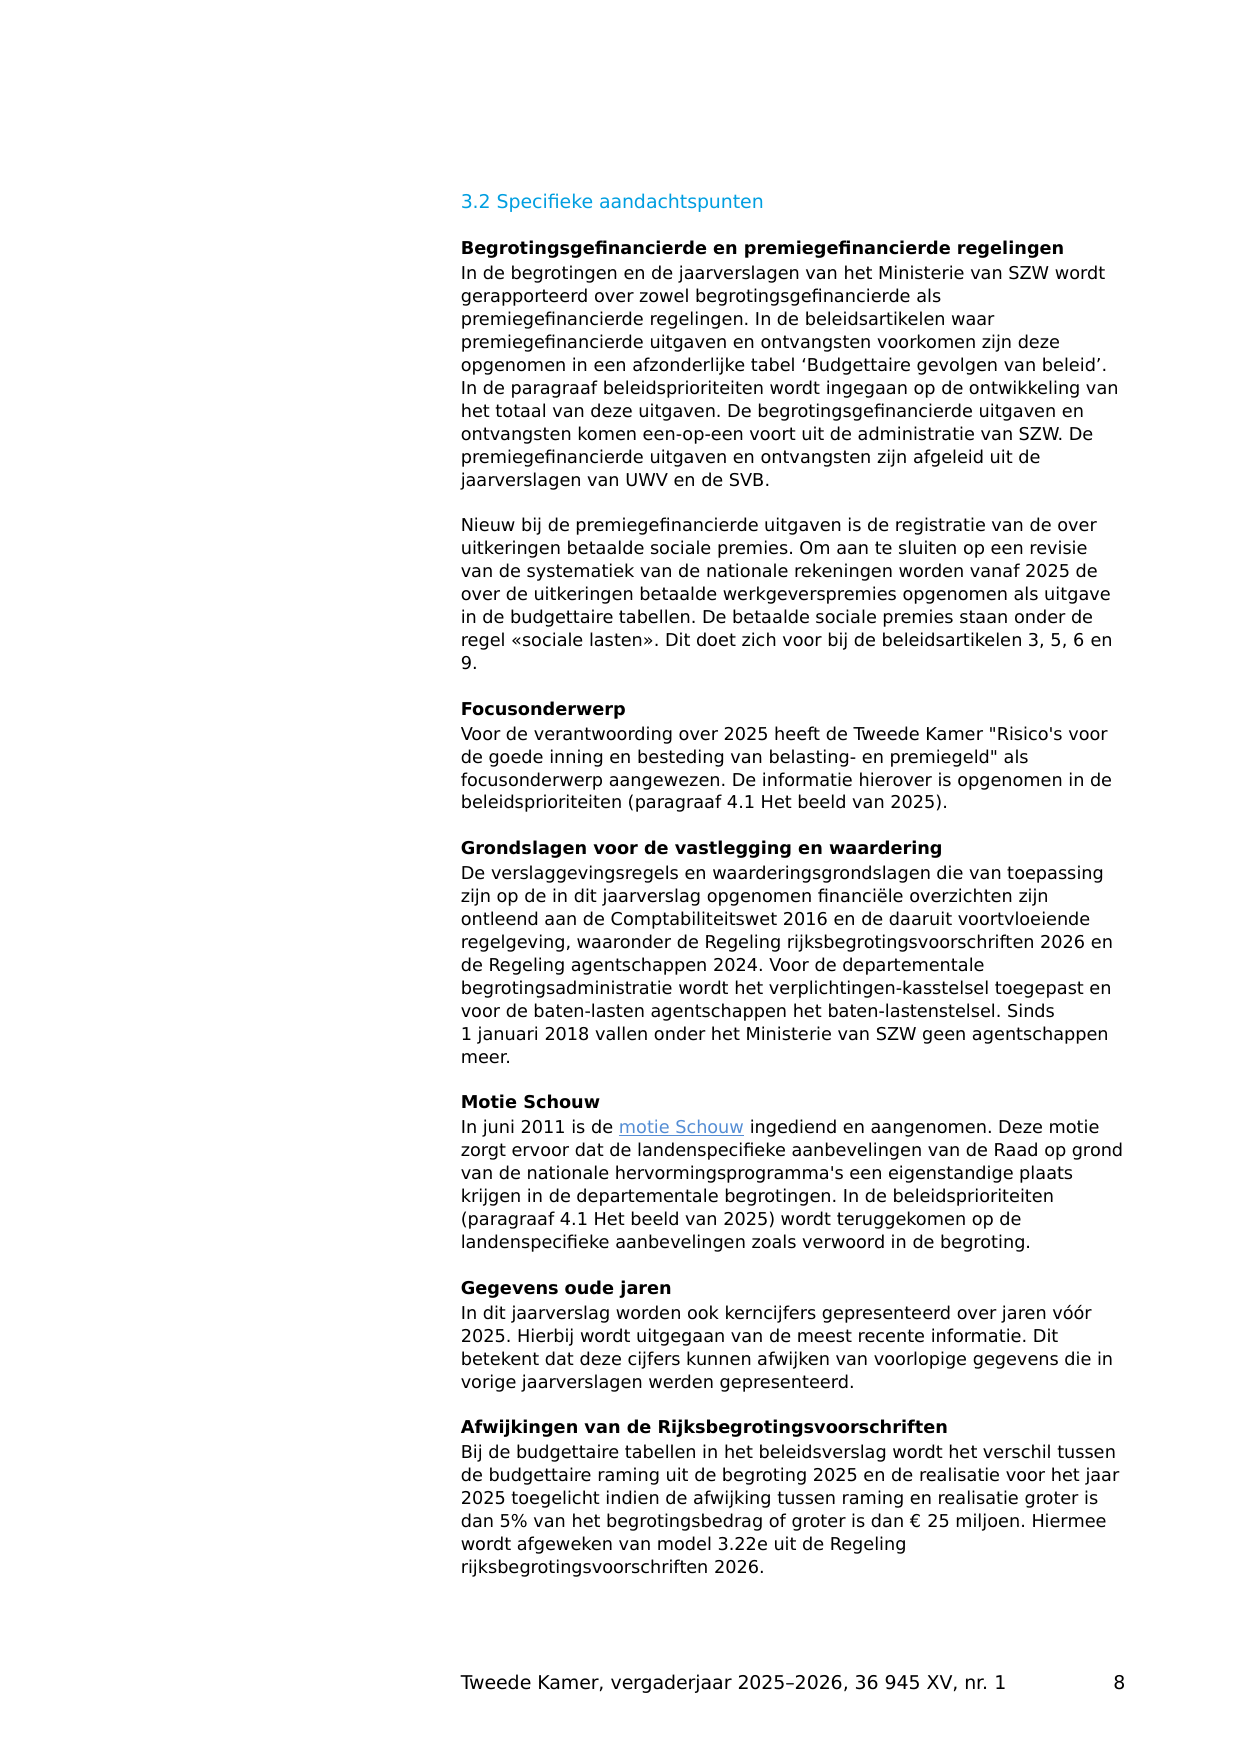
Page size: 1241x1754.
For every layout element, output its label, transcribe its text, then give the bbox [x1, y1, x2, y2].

text Afwijkingen van de Rijksbegrotingsvoorschriften [461, 1416, 1125, 1438]
text Nieuw bij de premiegefinancierde uitgaven is de registratie van de over uitkeringen betaalde sociale premies. Om aan te sluiten op een revisie van de systematiek van de nationale rekeningen worden vanaf 2025 de over de uitkeringen betaalde werkgeverspremies opgenomen als uitgave in de budgettaire tabellen. De betaalde sociale premies staan onder de regel «sociale lasten». Dit doet zich voor bij de beleidsartikelen 3, 5, 6 en 9. [461, 513, 1125, 674]
text Gegevens oude jaren [461, 1276, 1125, 1299]
text Begrotingsgefinancierde en premiegefinancierde regelingen [461, 236, 1125, 259]
text De verslaggevingsregels en waarderingsgrondslagen die van toepassing zijn op de in dit jaarverslag opgenomen financiële overzichten zijn ontleend aan de Comptabiliteitswet 2016 en de daaruit voortvloeiende regelgeving, waaronder de Regeling rijksbegrotingsvoorschriften 2026 en de Regeling agentschappen 2024. Voor de departementale begrotingsadministratie wordt het verplichtingen-kasstelsel toegepast en voor de baten-lasten agentschappen het baten-lastenstelsel. Sinds 1 januari 2018 vallen onder het Ministerie van SZW geen agentschappen meer. [461, 861, 1125, 1068]
text In de begrotingen en de jaarverslagen van het Ministerie van SZW wordt gerapporteerd over zowel begrotingsgefinancierde als premiegefinancierde regelingen. In de beleidsartikelen waar premiegefinancierde uitgaven en ontvangsten voorkomen zijn deze opgenomen in een afzonderlijke tabel ‘Budgettaire gevolgen van beleid’. In de paragraaf beleidsprioriteiten wordt ingegaan op de ontwikkeling van het totaal van deze uitgaven. De begrotingsgefinancierde uitgaven en ontvangsten komen een-op-een voort uit de administratie van SZW. De premiegefinancierde uitgaven en ontvangsten zijn afgeleid uit de jaarverslagen van UWV en de SVB. [461, 261, 1125, 491]
text Voor de verantwoording over 2025 heeft de Tweede Kamer "Risico's voor de goede inning en besteding van belasting- en premiegeld" als focusonderwerp aangewezen. De informatie hierover is opgenomen in de beleidsprioriteiten (paragraaf 4.1 Het beeld van 2025). [461, 722, 1125, 813]
text Bij de budgettaire tabellen in het beleidsverslag wordt het verschil tussen de budgettaire raming uit de begroting 2025 en de realisatie voor het jaar 2025 toegelicht indien de afwijking tussen raming en realisatie groter is dan 5% van het begrotingsbedrag of groter is dan € 25 miljoen. Hiermee wordt afgeweken van model 3.22e uit de Regeling rijksbegrotingsvoorschriften 2026. [461, 1441, 1125, 1578]
text In dit jaarverslag worden ook kerncijfers gepresenteerd over jaren vóór 2025. Hierbij wordt uitgegaan van de meest recente informatie. Dit betekent dat deze cijfers kunnen afwijken van voorlopige gegevens die in vorige jaarverslagen werden gepresenteerd. [461, 1301, 1125, 1393]
title 3.2 Specifieke aandachtspunten [461, 191, 1125, 213]
text Focusonderwerp [461, 697, 1125, 720]
text Grondslagen voor de vastlegging en waardering [461, 836, 1125, 859]
text Motie Schouw [461, 1091, 1125, 1113]
text In juni 2011 is de motie Schouw ingediend en aangenomen. Deze motie zorgt ervoor dat de landenspecifieke aanbevelingen van de Raad op grond van de nationale hervormingsprogramma's een eigenstandige plaats krijgen in de departementale begrotingen. In de beleidsprioriteiten (paragraaf 4.1 Het beeld van 2025) wordt teruggekomen op de landenspecifieke aanbevelingen zoals verwoord in de begroting. [461, 1116, 1125, 1253]
